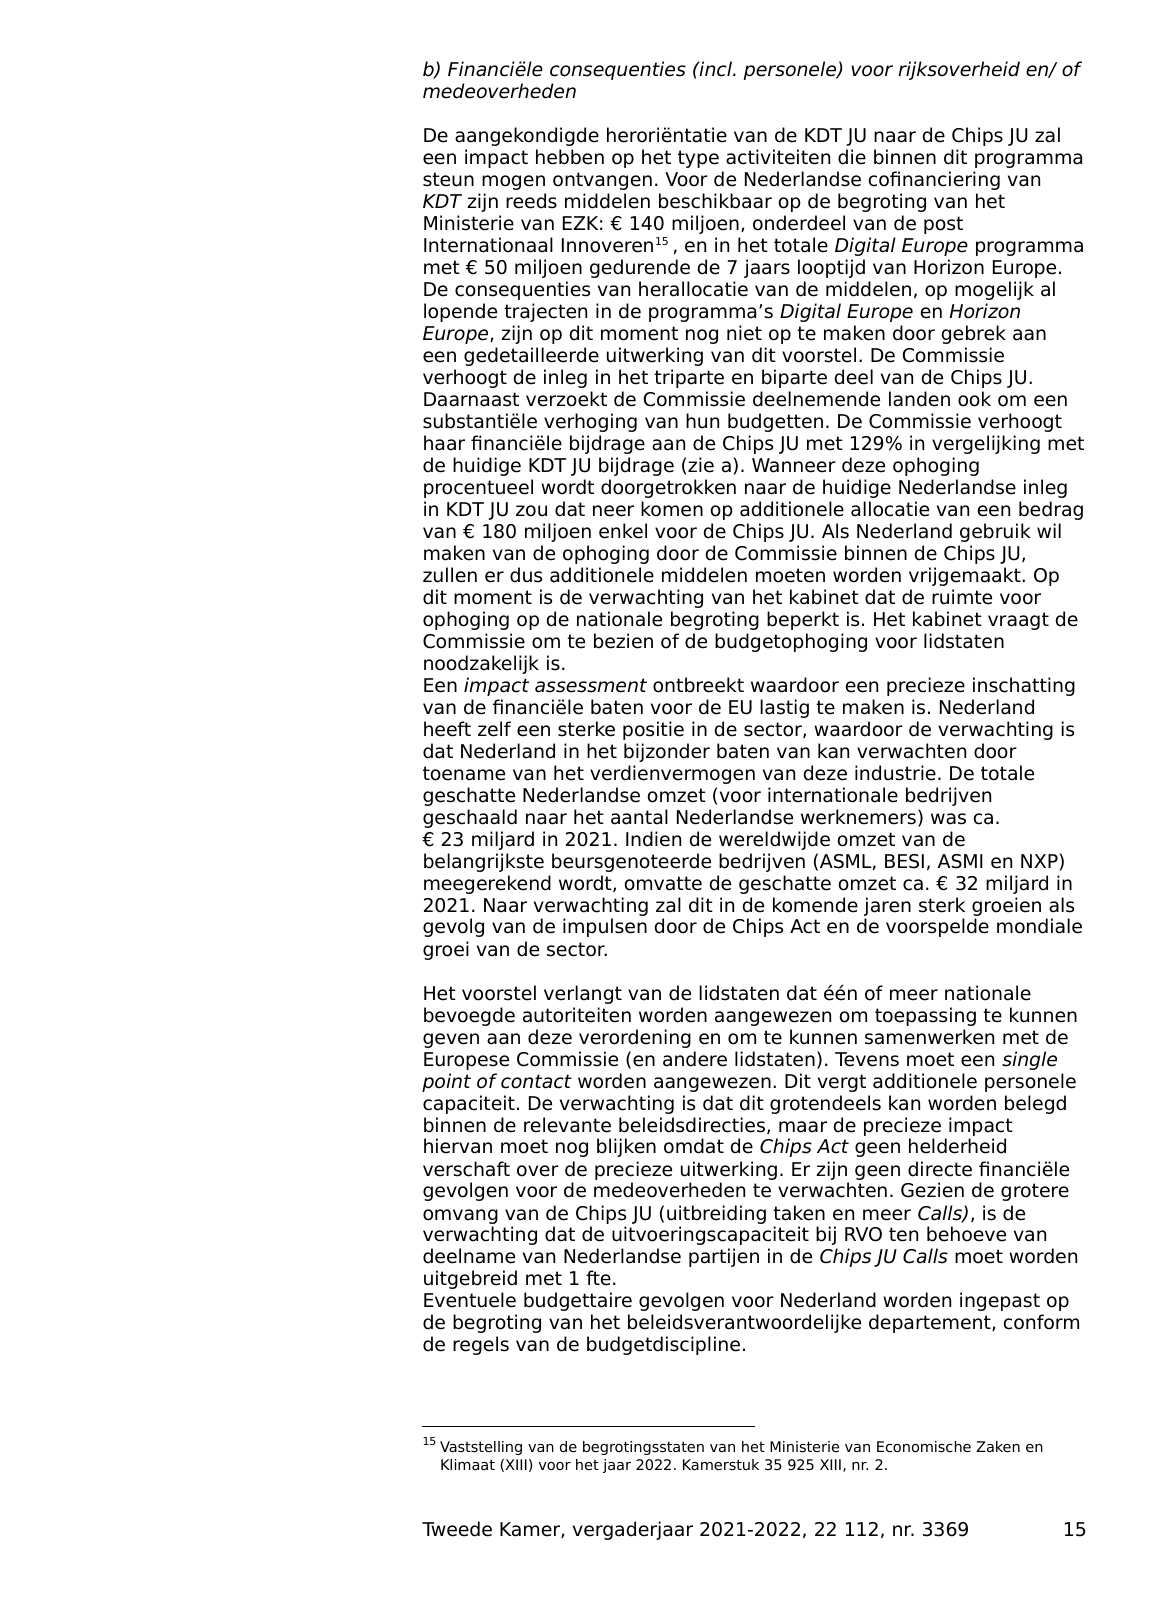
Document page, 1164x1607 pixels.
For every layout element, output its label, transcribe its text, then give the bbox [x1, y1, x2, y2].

subtitle b) Financiële consequenties (incl. personele) voor rijksoverheid en/ of medeoverheden [422, 59, 1087, 103]
text De aangekondigde heroriëntatie van de KDT JU naar de Chips JU zal een impact hebben op het type activiteiten die binnen dit programma steun mogen ontvangen. Voor de Nederlandse cofinanciering van KDT zijn reeds middelen beschikbaar op de begroting van het Ministerie van EZK: € 140 miljoen, onderdeel van de post Internationaal Innoveren, en in het totale Digital Europe programma met € 50 miljoen gedurende de 7 jaars looptijd van Horizon Europe. De consequenties van herallocatie van de middelen, op mogelijk al lopende trajecten in de programma’s Digital Europe en Horizon Europe, zijn op dit moment nog niet op te maken door gebrek aan een gedetailleerde uitwerking van dit voorstel. De Commissie verhoogt de inleg in het triparte en biparte deel van de Chips JU. Daarnaast verzoekt de Commissie deelnemende landen ook om een substantiële verhoging van hun budgetten. De Commissie verhoogt haar financiële bijdrage aan de Chips JU met 129% in vergelijking met de huidige KDT JU bijdrage (zie a). Wanneer deze ophoging procentueel wordt doorgetrokken naar de huidige Nederlandse inleg in KDT JU zou dat neer komen op additionele allocatie van een bedrag van € 180 miljoen enkel voor de Chips JU. Als Nederland gebruik wil maken van de ophoging door de Commissie binnen de Chips JU, zullen er dus additionele middelen moeten worden vrijgemaakt. Op dit moment is de verwachting van het kabinet dat de ruimte voor ophoging op de nationale begroting beperkt is. Het kabinet vraagt de Commissie om te bezien of de budgetophoging voor lidstaten noodzakelijk is. [422, 125, 1087, 675]
text Vaststelling van de begrotingsstaten van het Ministerie van Economische Zaken en Klimaat (XIII) voor het jaar 2022. Kamerstuk 35 925 XIII, nr. 2. [422, 1435, 1087, 1474]
text Het voorstel verlangt van de lidstaten dat één of meer nationale bevoegde autoriteiten worden aangewezen om toepassing te kunnen geven aan deze verordening en om te kunnen samenwerken met de Europese Commissie (en andere lidstaten). Tevens moet een single point of contact worden aangewezen. Dit vergt additionele personele capaciteit. De verwachting is dat dit grotendeels kan worden belegd binnen de relevante beleidsdirecties, maar de precieze impact hiervan moet nog blijken omdat de Chips Act geen helderheid verschaft over de precieze uitwerking. Er zijn geen directe financiële gevolgen voor de medeoverheden te verwachten. Gezien de grotere omvang van de Chips JU (uitbreiding taken en meer Calls), is de verwachting dat de uitvoeringscapaciteit bij RVO ten behoeve van deelname van Nederlandse partijen in de Chips JU Calls moet worden uitgebreid met 1 fte. [422, 983, 1087, 1290]
text Een impact assessment ontbreekt waardoor een precieze inschatting van de financiële baten voor de EU lastig te maken is. Nederland heeft zelf een sterke positie in de sector, waardoor de verwachting is dat Nederland in het bijzonder baten van kan verwachten door toename van het verdienvermogen van deze industrie. De totale geschatte Nederlandse omzet (voor internationale bedrijven geschaald naar het aantal Nederlandse werknemers) was ca. € 23 miljard in 2021. Indien de wereldwijde omzet van de belangrijkste beursgenoteerde bedrijven (ASML, BESI, ASMI en NXP) meegerekend wordt, omvatte de geschatte omzet ca. € 32 miljard in 2021. Naar verwachting zal dit in de komende jaren sterk groeien als gevolg van de impulsen door de Chips Act en de voorspelde mondiale groei van de sector. [422, 675, 1087, 960]
text Eventuele budgettaire gevolgen voor Nederland worden ingepast op de begroting van het beleidsverantwoordelijke departement, conform de regels van de budgetdiscipline. [422, 1290, 1087, 1356]
